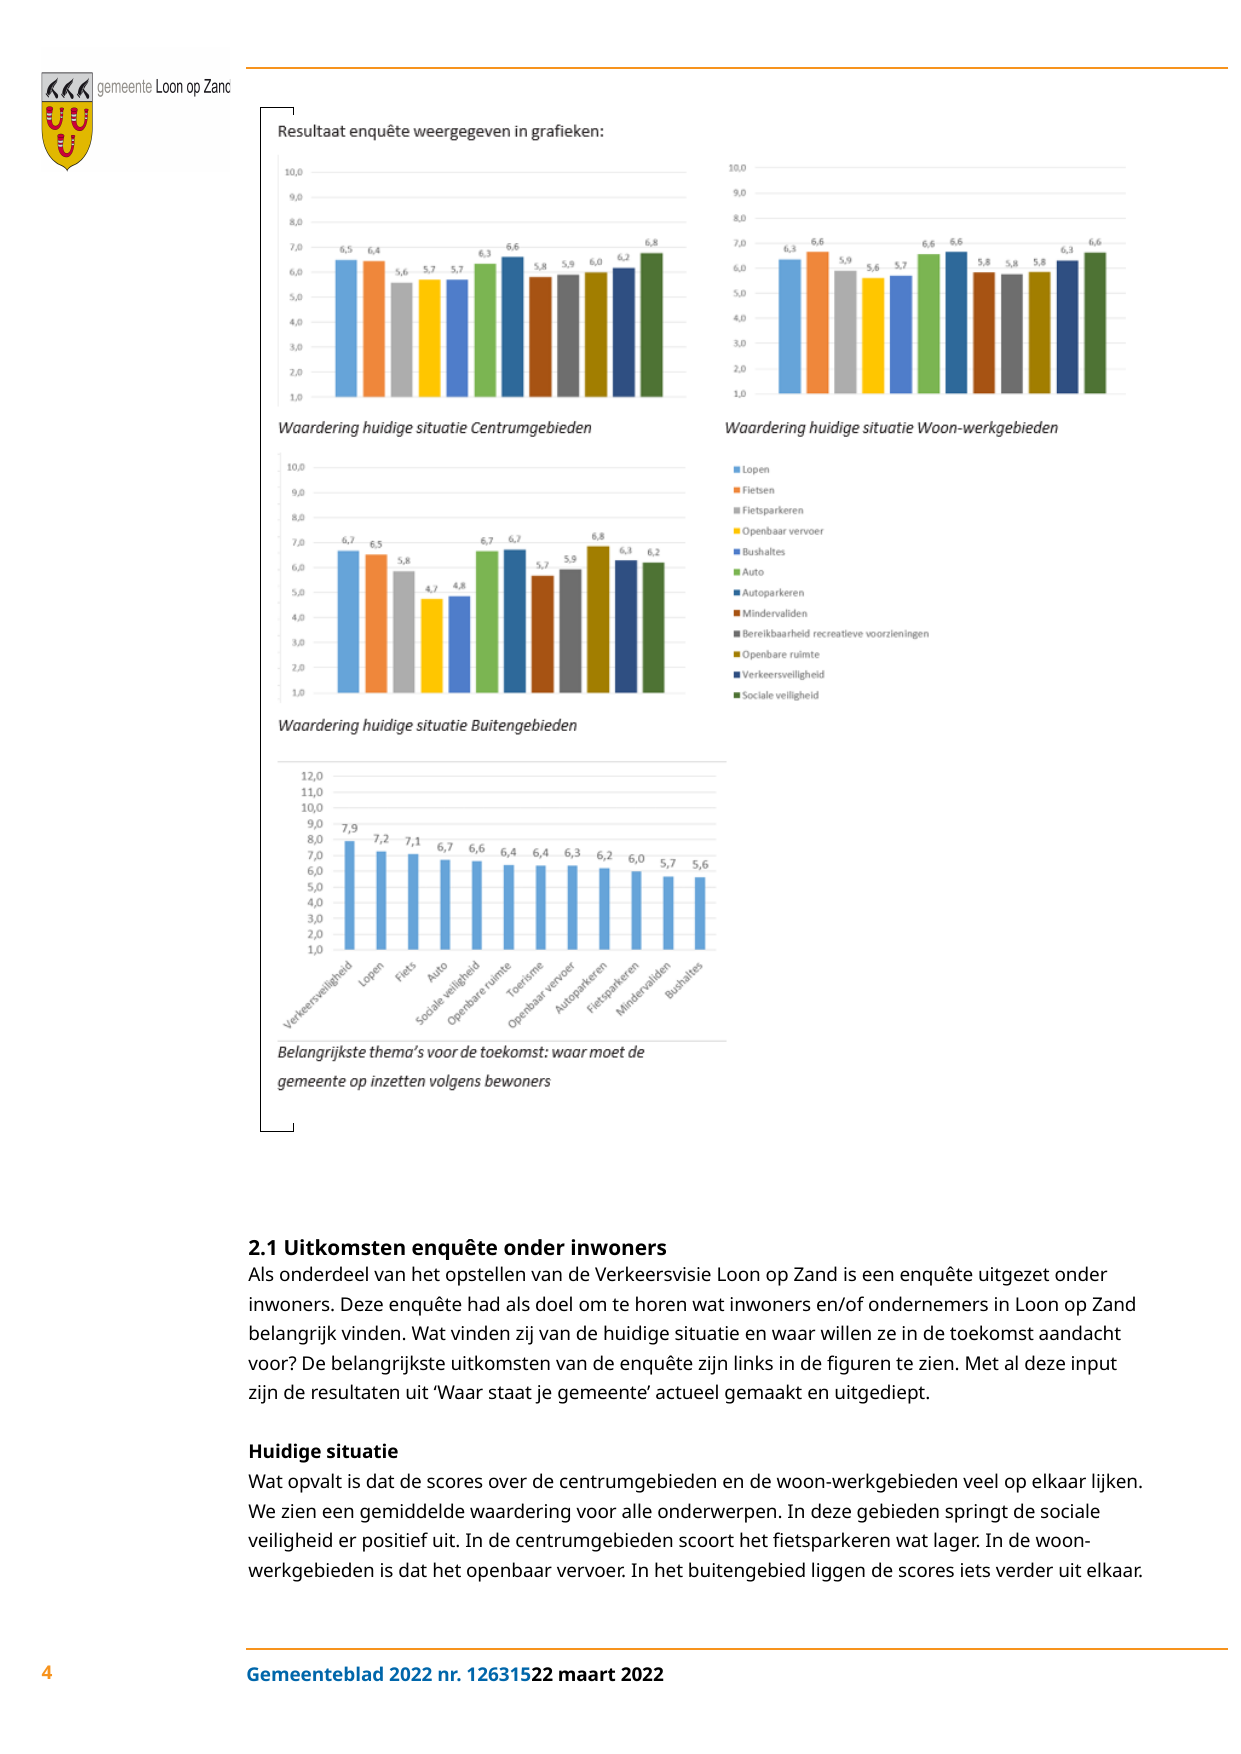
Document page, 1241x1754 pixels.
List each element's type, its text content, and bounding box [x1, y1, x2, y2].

text 2.1 Uitkomsten enquête onder inwoners [248, 1233, 1152, 1261]
picture [268, 115, 1155, 1123]
text Wat opvalt is dat de scores over de centrumgebieden en de woon-werkgebieden veel op elkaar lijken. [248, 1468, 1152, 1494]
text Huidige situatie [248, 1439, 1152, 1464]
picture [41, 47, 231, 172]
text We zien een gemiddelde waardering voor alle onderwerpen. In deze gebieden springt de sociale veiligheid er positief uit. In de centrumgebieden scoort het fietsparkeren wat lager. In de woon-werkgebieden is dat het openbaar vervoer. In het buitengebied liggen de scores iets verder uit elkaar. [248, 1498, 1152, 1583]
text Als onderdeel van het opstellen van de Verkeersvisie Loon op Zand is een enquête uitgezet onder inwoners. Deze enquête had als doel om te horen wat inwoners en/of ondernemers in Loon op Zand belangrijk vinden. Wat vinden zij van de huidige situatie en waar willen ze in de toekomst aandacht voor? De belangrijkste uitkomsten van de enquête zijn links in de figuren te zien. Met al deze input zijn de resultaten uit ‘Waar staat je gemeente’ actueel gemaakt en uitgediept. [248, 1261, 1152, 1405]
